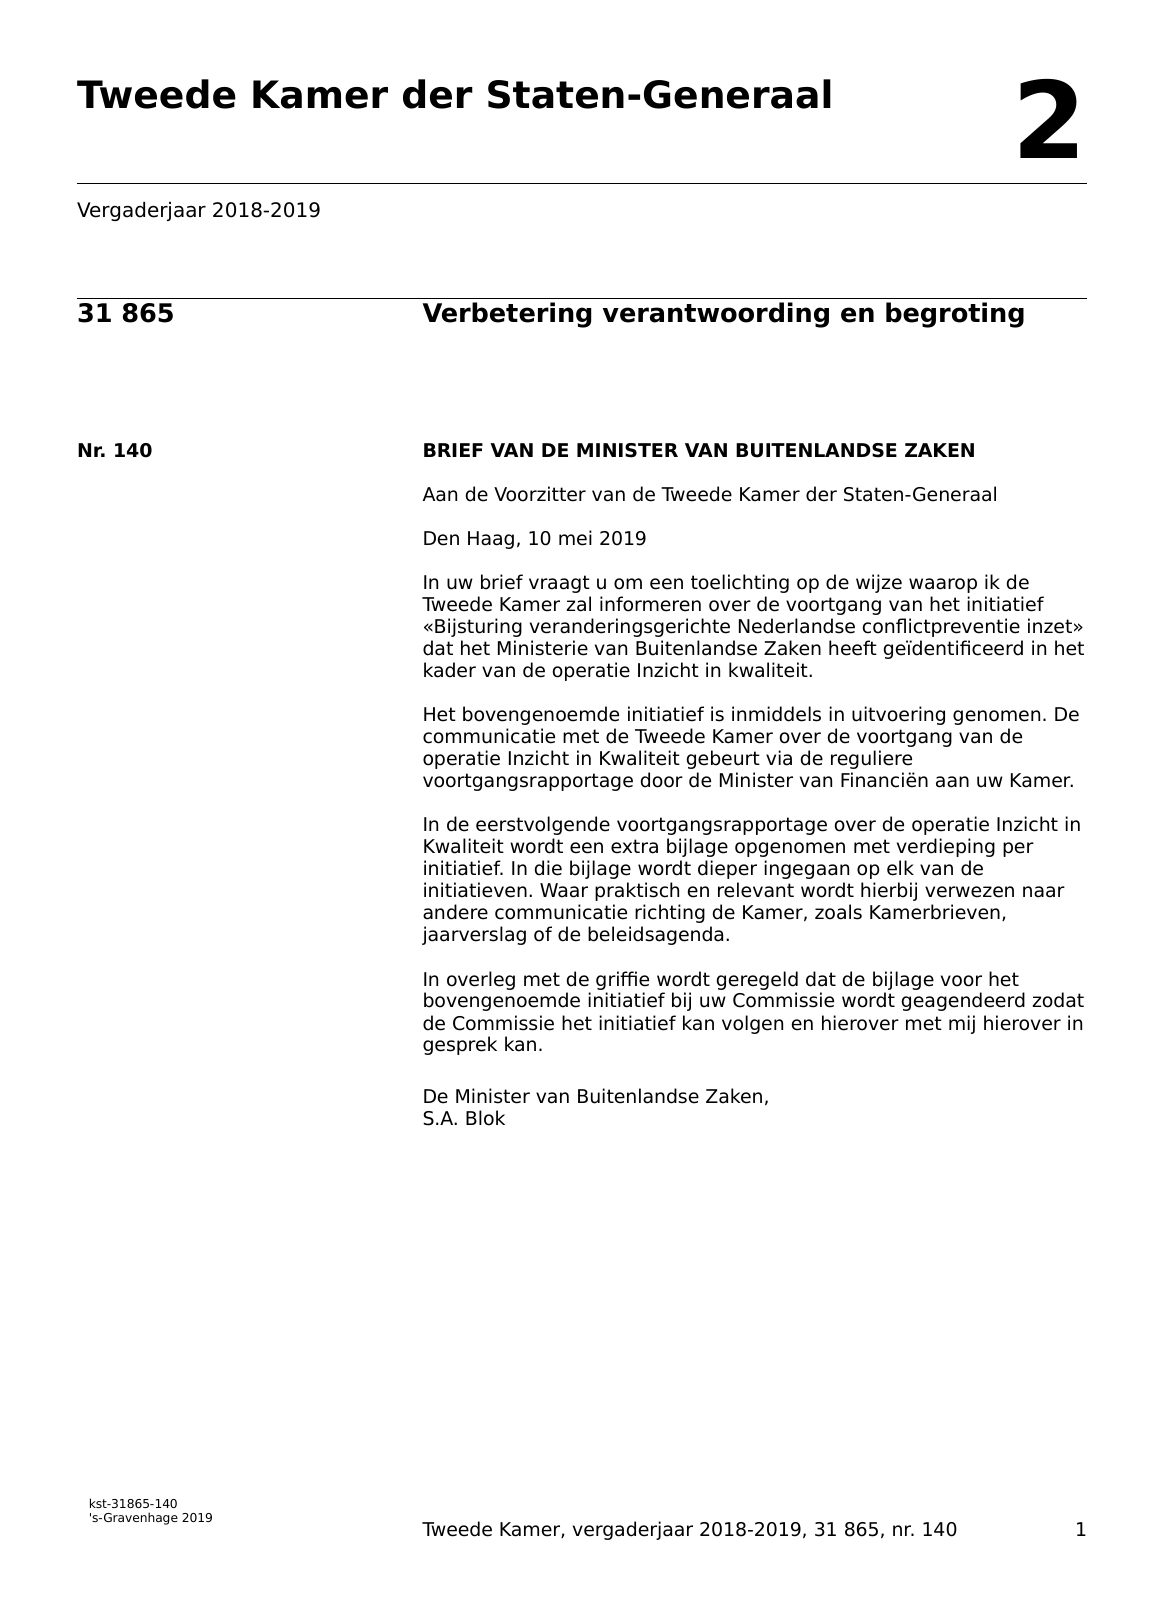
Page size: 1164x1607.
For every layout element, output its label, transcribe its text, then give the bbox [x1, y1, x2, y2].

table_cell Vergaderjaar 2018-2019 [77, 184, 1087, 298]
text kst-31865-140 [88, 1497, 323, 1511]
text Den Haag, 10 mei 2019 [422, 528, 1087, 550]
table_header Tweede Kamer der Staten-Generaal [77, 59, 886, 183]
text 's-Gravenhage 2019 [88, 1511, 323, 1525]
text In overleg met de griffie wordt geregeld dat de bijlage voor het bovengenoemde initiatief bij uw Commissie wordt geagendeerd zodat de Commissie het initiatief kan volgen en hierover met mij hierover in gesprek kan. [422, 968, 1087, 1056]
subtitle Nr. 140 BRIEF VAN DE MINISTER VAN BUITENLANDSE ZAKEN [77, 440, 1087, 462]
text Het bovengenoemde initiatief is inmiddels in uitvoering genomen. De communicatie met de Tweede Kamer over de voortgang van de operatie Inzicht in Kwaliteit gebeurt via de reguliere voortgangsrapportage door de Minister van Financiën aan uw Kamer. [422, 704, 1087, 792]
text In uw brief vraagt u om een toelichting op de wijze waarop ik de Tweede Kamer zal informeren over de voortgang van het initiatief «Bijsturing veranderingsgerichte Nederlandse conflictpreventie inzet» dat het Ministerie van Buitenlandse Zaken heeft geïdentificeerd in het kader van de operatie Inzicht in kwaliteit. [422, 572, 1087, 682]
subtitle 31 865 Verbetering verantwoording en begroting [77, 299, 1087, 329]
table_header 2 [886, 59, 1087, 183]
text In de eerstvolgende voortgangsrapportage over de operatie Inzicht in Kwaliteit wordt een extra bijlage opgenomen met verdieping per initiatief. In die bijlage wordt dieper ingegaan op elk van de initiatieven. Waar praktisch en relevant wordt hierbij verwezen naar andere communicatie richting de Kamer, zoals Kamerbrieven, jaarverslag of de beleidsagenda. [422, 814, 1087, 946]
text Aan de Voorzitter van de Tweede Kamer der Staten-Generaal [422, 484, 1087, 506]
text De Minister van Buitenlandse Zaken, S.A. Blok [422, 1086, 1087, 1130]
